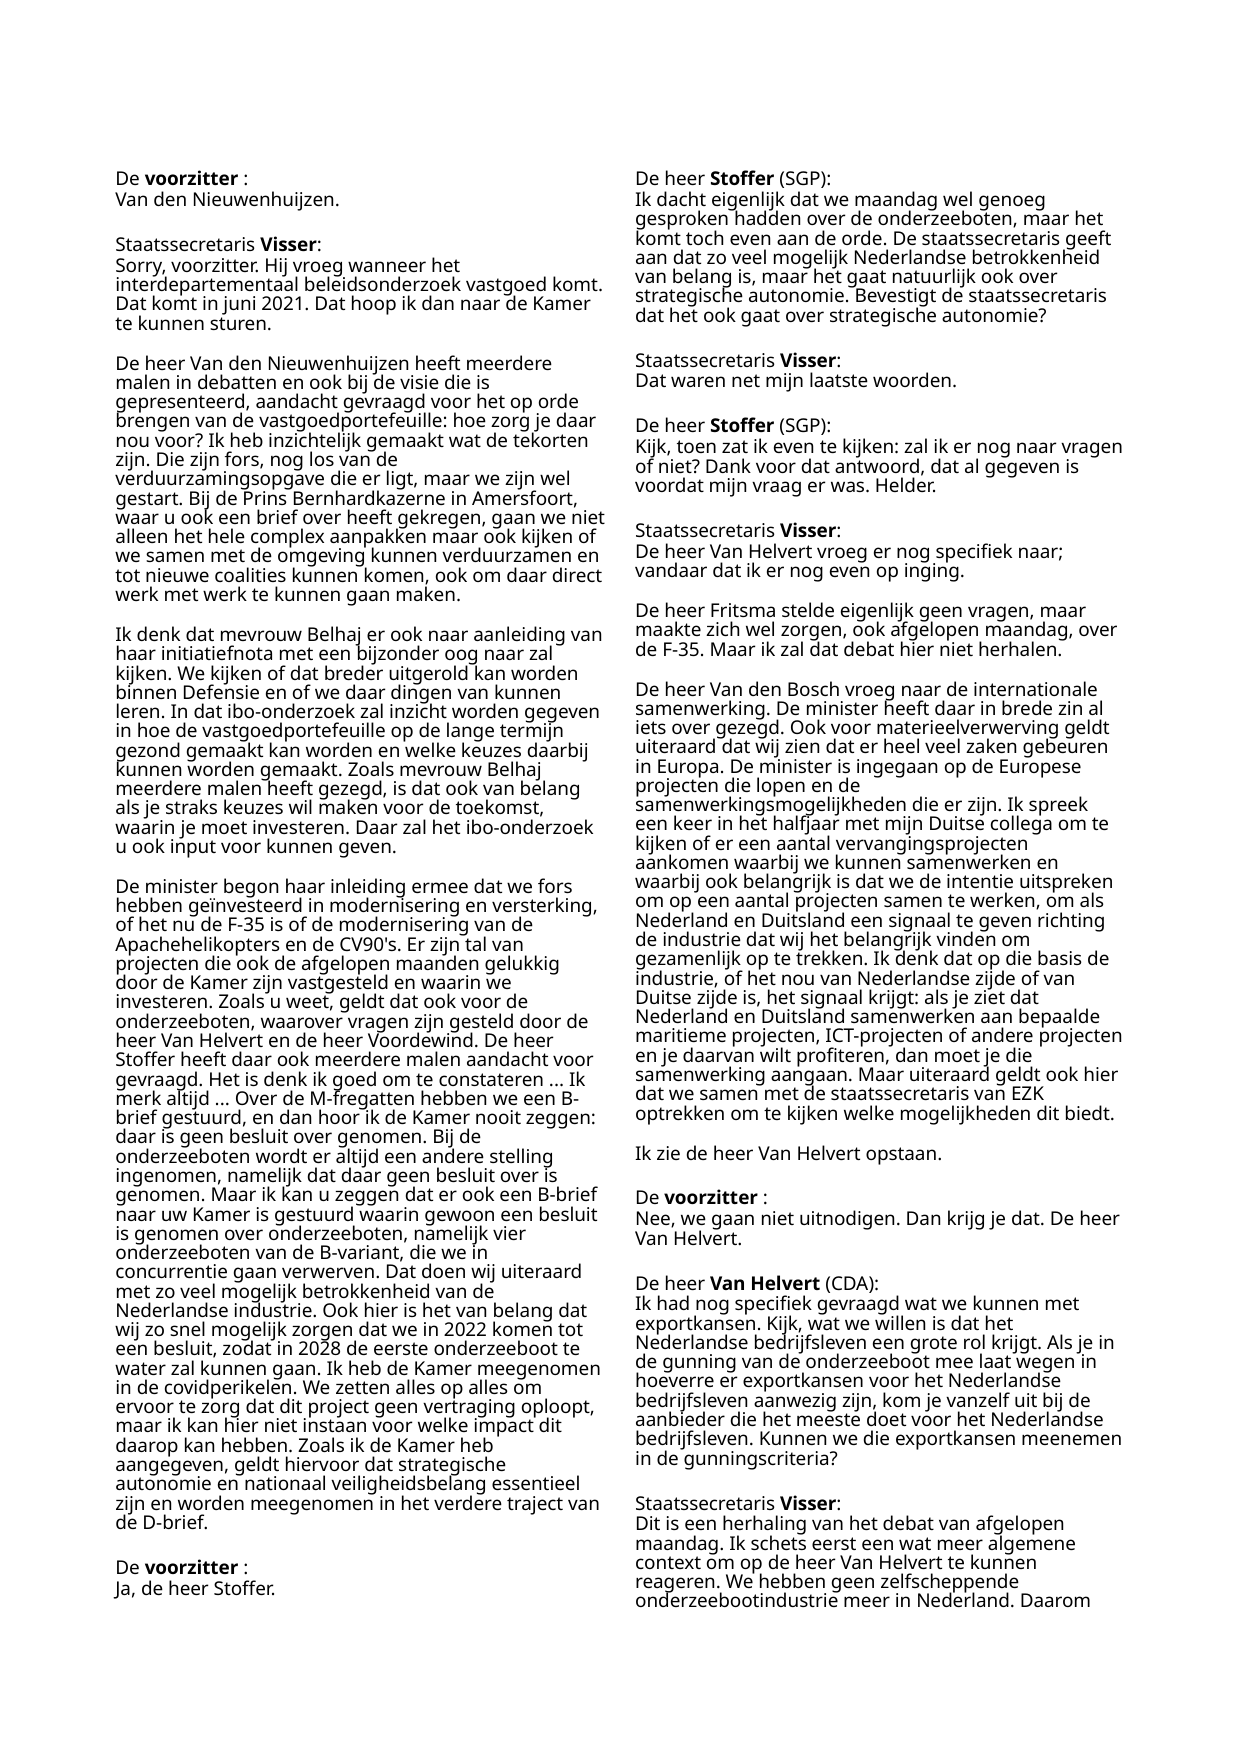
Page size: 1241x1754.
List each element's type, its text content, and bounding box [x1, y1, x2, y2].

text Nee, we gaan niet uitnodigen. Dan krijg je dat. De heer Van Helvert. [635, 1210, 1125, 1249]
text De heer Stoffer (SGP): [635, 165, 1125, 191]
text Dit is een herhaling van het debat van afgelopen maandag. Ik schets eerst een wat meer algemene context om op de heer Van Helvert te kunnen reageren. We hebben geen zelfscheppende onderzeebootindustrie meer in Nederland. Daarom [635, 1515, 1125, 1612]
text De heer Van Helvert (CDA): [635, 1270, 1125, 1295]
text De heer Van den Bosch vroeg naar de internationale samenwerking. De minister heeft daar in brede zin al iets over gezegd. Ook voor materieelverwerving geldt uiteraard dat wij zien dat er heel veel zaken gebeuren in Europa. De minister is ingegaan op de Europese projecten die lopen en de samenwerkingsmogelijkheden die er zijn. Ik spreek een keer in het halfjaar met mijn Duitse collega om te kijken of er een aantal vervangingsprojecten aankomen waarbij we kunnen samenwerken en waarbij ook belangrijk is dat we de intentie uitspreken om op een aantal projecten samen te werken, om als Nederland en Duitsland een signaal te geven richting de industrie dat wij het belangrijk vinden om gezamenlijk op te trekken. Ik denk dat op die basis de industrie, of het nou van Nederlandse zijde of van Duitse zijde is, het signaal krijgt: als je ziet dat Nederland en Duitsland samenwerken aan bepaalde maritieme projecten, ICT-projecten of andere projecten en je daarvan wilt profiteren, dan moet je die samenwerking aangaan. Maar uiteraard geldt ook hier dat we samen met de staatssecretaris van EZK optrekken om te kijken welke mogelijkheden dit biedt. [635, 681, 1125, 1124]
text Ik had nog specifiek gevraagd wat we kunnen met exportkansen. Kijk, wat we willen is dat het Nederlandse bedrijfsleven een grote rol krijgt. Als je in de gunning van de onderzeeboot mee laat wegen in hoeverre er exportkansen voor het Nederlandse bedrijfsleven aanwezig zijn, kom je vanzelf uit bij de aanbieder die het meeste doet voor het Nederlandse bedrijfsleven. Kunnen we die exportkansen meenemen in de gunningscriteria? [635, 1295, 1125, 1469]
text Kijk, toen zat ik even te kijken: zal ik er nog naar vragen of niet? Dank voor dat antwoord, dat al gegeven is voordat mijn vraag er was. Helder. [635, 438, 1125, 496]
text Ik zie de heer Van Helvert opstaan. [635, 1144, 1125, 1164]
text Ja, de heer Stoffer. [115, 1580, 605, 1599]
text De heer Van den Nieuwenhuijzen heeft meerdere malen in debatten en ook bij de visie die is gepresenteerd, aandacht gevraagd voor het op orde brengen van de vastgoedportefeuille: hoe zorg je daar nou voor? Ik heb inzichtelijk gemaakt wat de tekorten zijn. Die zijn fors, nog los van de verduurzamingsopgave die er ligt, maar we zijn wel gestart. Bij de Prins Bernhardkazerne in Amersfoort, waar u ook een brief over heeft gekregen, gaan we niet alleen het hele complex aanpakken maar ook kijken of we samen met de omgeving kunnen verduurzamen en tot nieuwe coalities kunnen komen, ook om daar direct werk met werk te kunnen gaan maken. [115, 355, 605, 605]
text De heer Stoffer (SGP): [635, 413, 1125, 438]
text Dat waren net mijn laatste woorden. [635, 372, 1125, 392]
text Staatssecretaris Visser: [635, 1490, 1125, 1515]
text De voorzitter : [115, 1554, 605, 1580]
text Van den Nieuwenhuijzen. [115, 191, 605, 210]
text Ik denk dat mevrouw Belhaj er ook naar aanleiding van haar initiatiefnota met een bijzonder oog naar zal kijken. We kijken of dat breder uitgerold kan worden binnen Defensie en of we daar dingen van kunnen leren. In dat ibo-onderzoek zal inzicht worden gegeven in hoe de vastgoedportefeuille op de lange termijn gezond gemaakt kan worden en welke keuzes daarbij kunnen worden gemaakt. Zoals mevrouw Belhaj meerdere malen heeft gezegd, is dat ook van belang als je straks keuzes wil maken voor de toekomst, waarin je moet investeren. Daar zal het ibo-onderzoek u ook input voor kunnen geven. [115, 626, 605, 857]
text De heer Van Helvert vroeg er nog specifiek naar; vandaar dat ik er nog even op inging. [635, 543, 1125, 581]
text De heer Fritsma stelde eigenlijk geen vragen, maar maakte zich wel zorgen, ook afgelopen maandag, over de F-35. Maar ik zal dat debat hier niet herhalen. [635, 602, 1125, 660]
text Staatssecretaris Visser: [635, 517, 1125, 543]
text Ik dacht eigenlijk dat we maandag wel genoeg gesproken hadden over de onderzeeboten, maar het komt toch even aan de orde. De staatssecretaris geeft aan dat zo veel mogelijk Nederlandse betrokkenheid van belang is, maar het gaat natuurlijk ook over strategische autonomie. Bevestigt de staatssecretaris dat het ook gaat over strategische autonomie? [635, 191, 1125, 326]
text Staatssecretaris Visser: [115, 231, 605, 257]
text De voorzitter : [635, 1184, 1125, 1210]
text Sorry, voorzitter. Hij vroeg wanneer het interdepartementaal beleidsonderzoek vastgoed komt. Dat komt in juni 2021. Dat hoop ik dan naar de Kamer te kunnen sturen. [115, 257, 605, 334]
text De voorzitter : [115, 165, 605, 191]
text De minister begon haar inleiding ermee dat we fors hebben geïnvesteerd in modernisering en versterking, of het nu de F-35 is of de modernisering van de Apachehelikopters en de CV90's. Er zijn tal van projecten die ook de afgelopen maanden gelukkig door de Kamer zijn vastgesteld en waarin we investeren. Zoals u weet, geldt dat ook voor de onderzeeboten, waarover vragen zijn gesteld door de heer Van Helvert en de heer Voordewind. De heer Stoffer heeft daar ook meerdere malen aandacht voor gevraagd. Het is denk ik goed om te constateren ... Ik merk altijd ... Over de M-fregatten hebben we een B-brief gestuurd, en dan hoor ik de Kamer nooit zeggen: daar is geen besluit over genomen. Bij de onderzeeboten wordt er altijd een andere stelling ingenomen, namelijk dat daar geen besluit over is genomen. Maar ik kan u zeggen dat er ook een B-brief naar uw Kamer is gestuurd waarin gewoon een besluit is genomen over onderzeeboten, namelijk vier onderzeeboten van de B-variant, die we in concurrentie gaan verwerven. Dat doen wij uiteraard met zo veel mogelijk betrokkenheid van de Nederlandse industrie. Ook hier is het van belang dat wij zo snel mogelijk zorgen dat we in 2022 komen tot een besluit, zodat in 2028 de eerste onderzeeboot te water zal kunnen gaan. Ik heb de Kamer meegenomen in de covidperikelen. We zetten alles op alles om ervoor te zorg dat dit project geen vertraging oploopt, maar ik kan hier niet instaan voor welke impact dit daarop kan hebben. Zoals ik de Kamer heb aangegeven, geldt hiervoor dat strategische autonomie en nationaal veiligheidsbelang essentieel zijn en worden meegenomen in het verdere traject van de D-brief. [115, 878, 605, 1533]
text Staatssecretaris Visser: [635, 347, 1125, 372]
